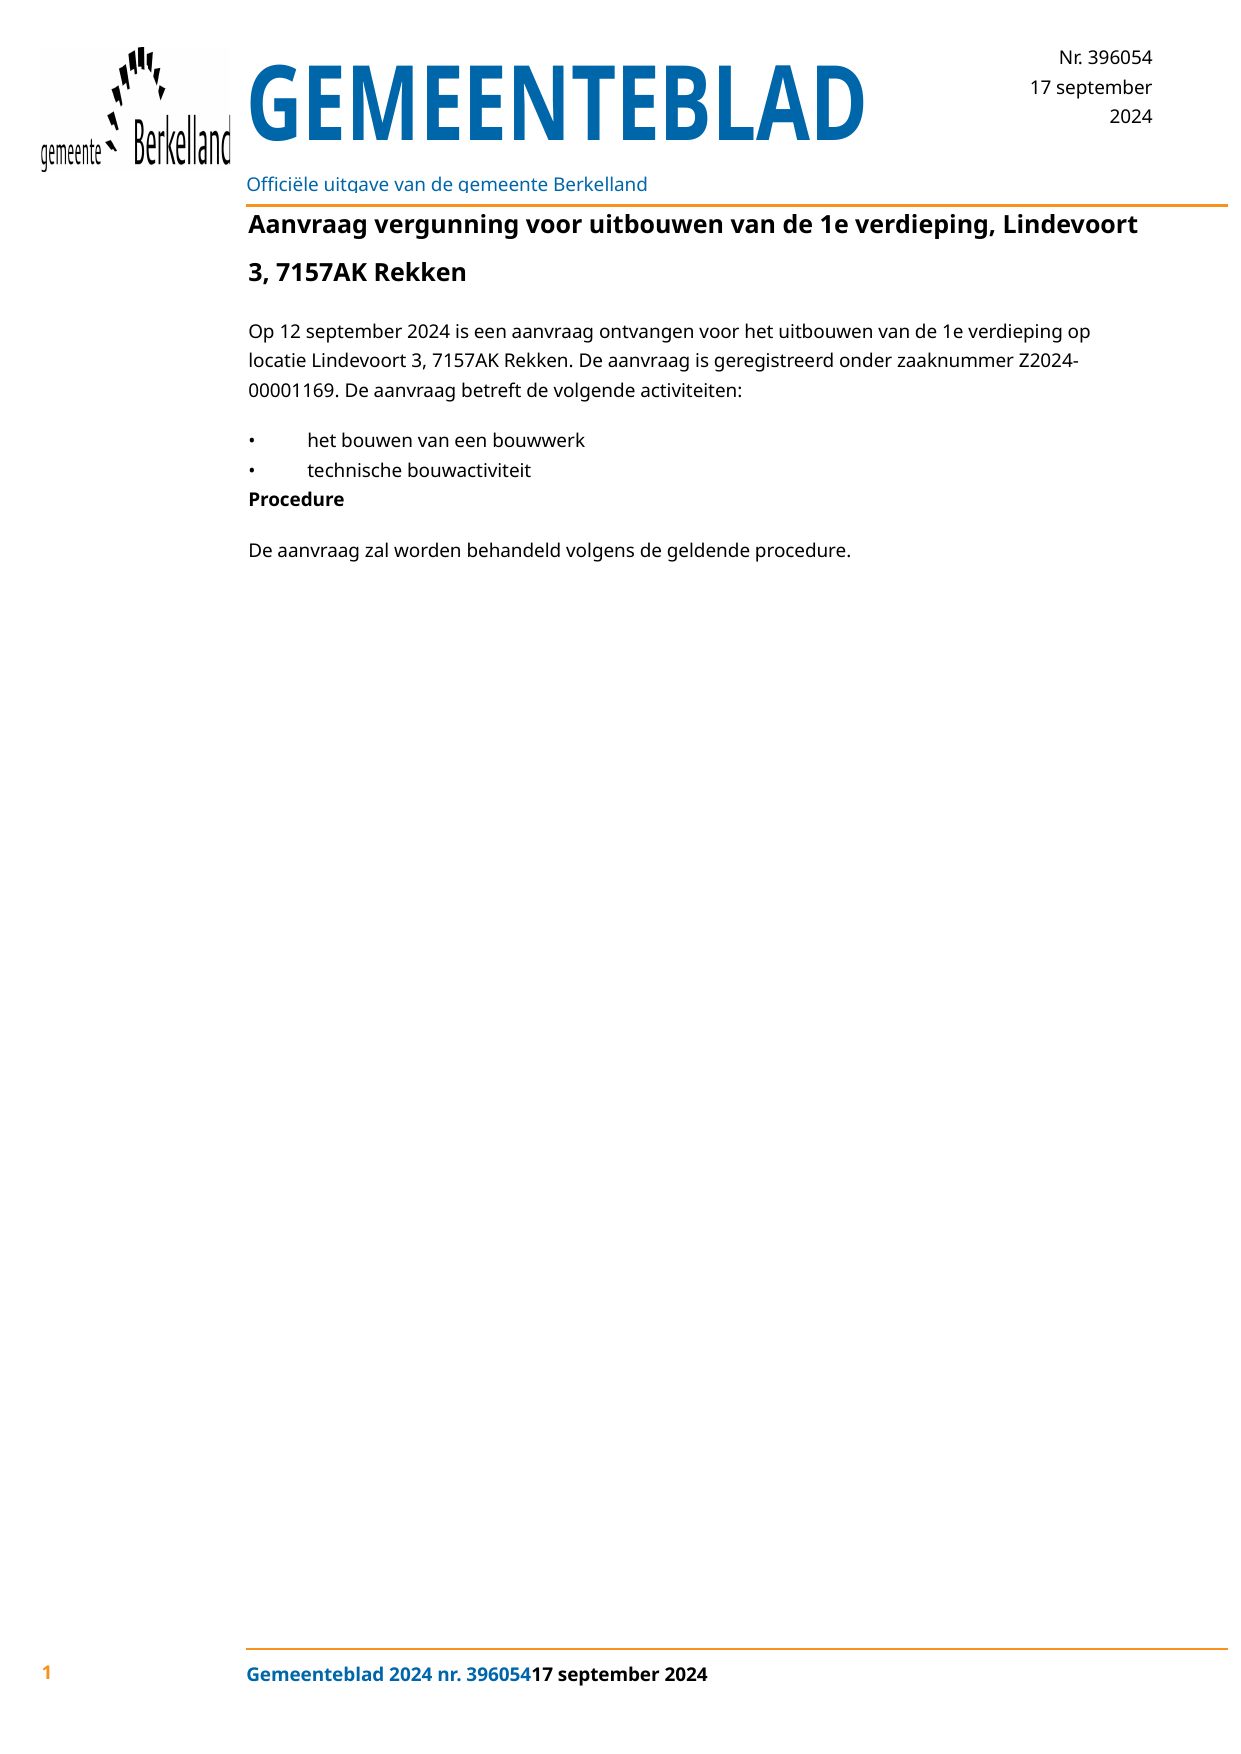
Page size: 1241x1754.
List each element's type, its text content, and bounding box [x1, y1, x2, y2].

text Aanvraag vergunning voor uitbouwen van de 1e verdieping, Lindevoort 3, 7157AK Rekken [248, 207, 1152, 288]
picture [41, 47, 231, 172]
text De aanvraag zal worden behandeld volgens de geldende procedure. [248, 537, 1152, 563]
text Op 12 september 2024 is een aanvraag ontvangen voor het uitbouwen van de 1e verdieping op locatie Lindevoort 3, 7157AK Rekken. De aanvraag is geregistreerd onder zaaknummer Z2024-00001169. De aanvraag betreft de volgende activiteiten: [248, 318, 1152, 403]
list technische bouwactiviteit [248, 457, 1152, 483]
list het bouwen van een bouwwerk [248, 427, 1152, 453]
text Procedure [248, 487, 1152, 512]
